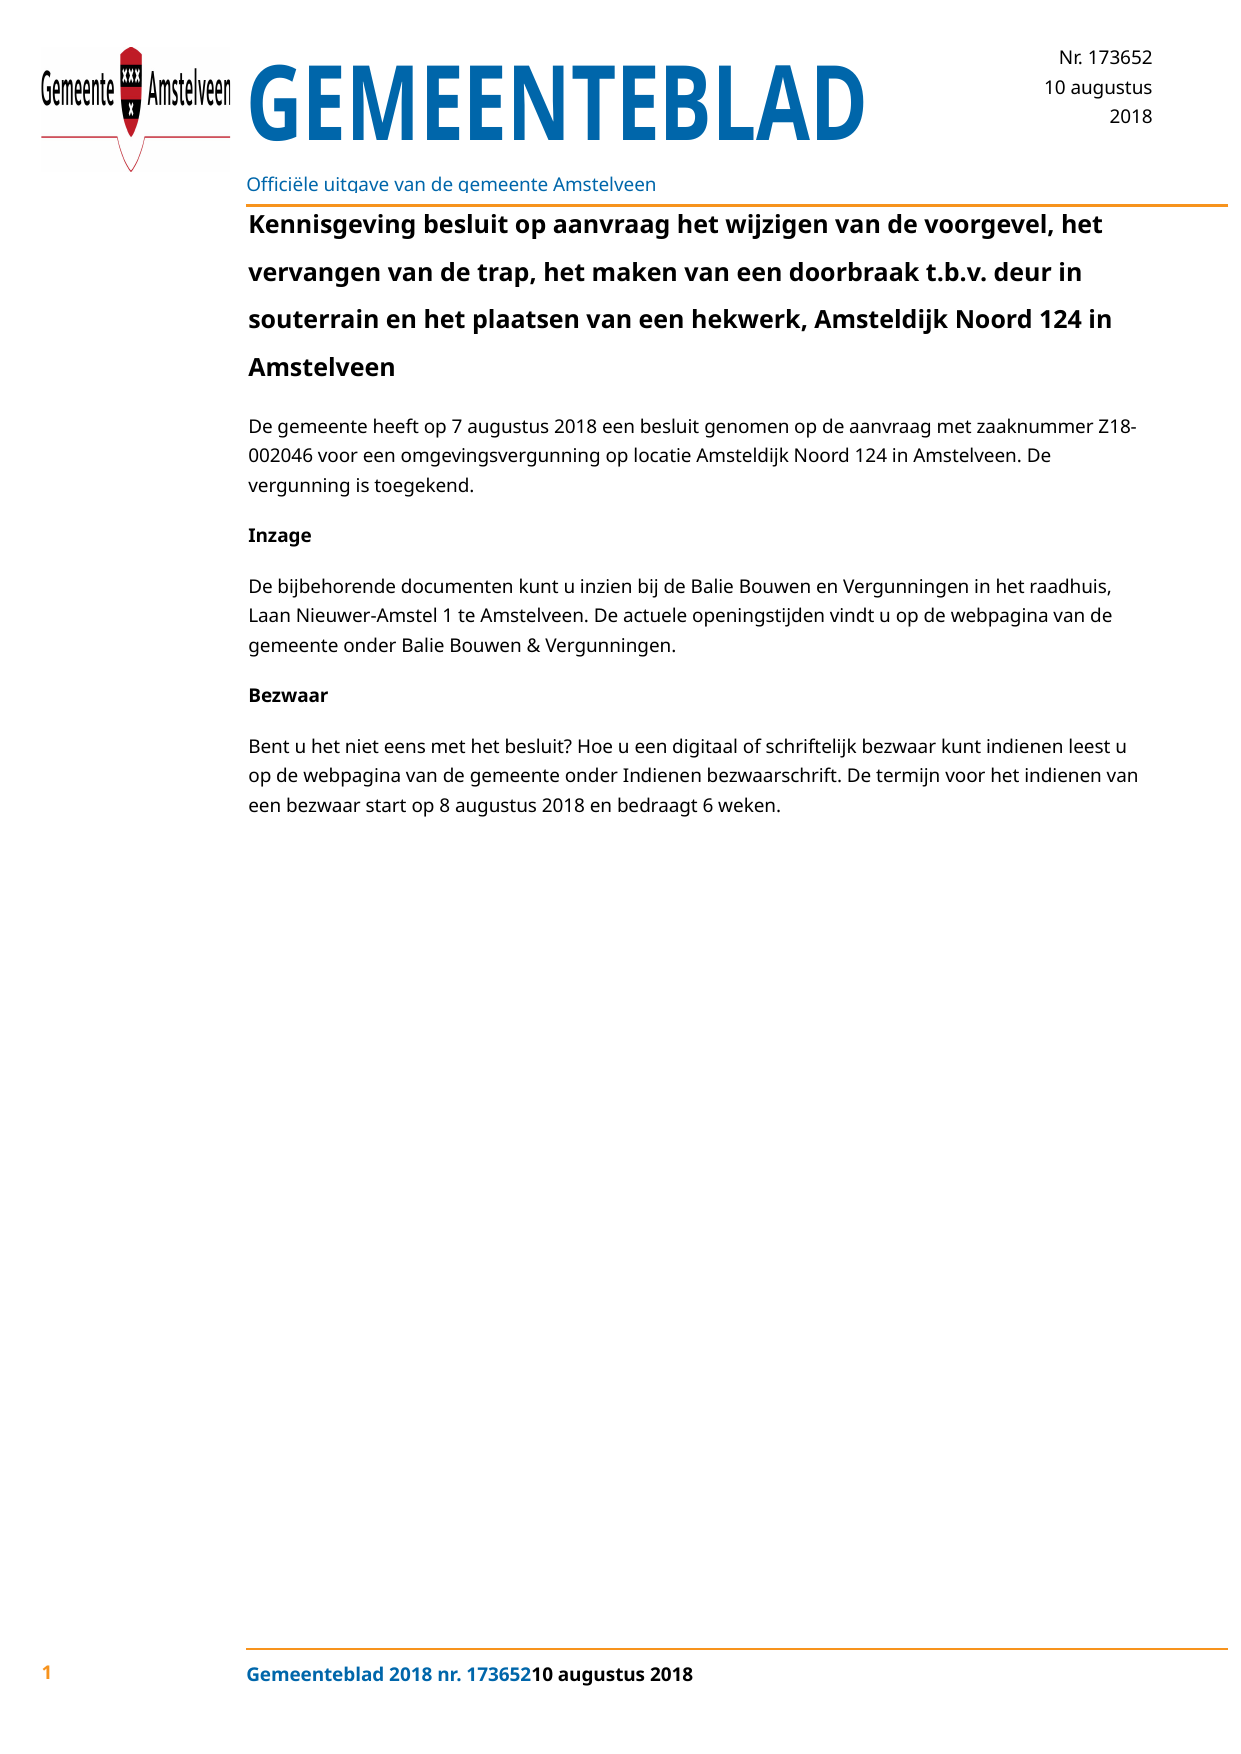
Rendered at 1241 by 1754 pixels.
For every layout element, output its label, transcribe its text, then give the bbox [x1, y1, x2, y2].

text De bijbehorende documenten kunt u inzien bij de Balie Bouwen en Vergunningen in het raadhuis, Laan Nieuwer-Amstel 1 te Amstelveen. De actuele openingstijden vindt u op de webpagina van de gemeente onder Balie Bouwen & Vergunningen. [248, 573, 1152, 658]
text Bezwaar [248, 683, 1152, 708]
text Bent u het niet eens met het besluit? Hoe u een digitaal of schriftelijk bezwaar kunt indienen leest u op de webpagina van de gemeente onder Indienen bezwaarschrift. De termijn voor het indienen van een bezwaar start op 8 augustus 2018 en bedraagt 6 weken. [248, 733, 1152, 818]
text De gemeente heeft op 7 augustus 2018 een besluit genomen op de aanvraag met zaaknummer Z18-002046 voor een omgevingsvergunning op locatie Amsteldijk Noord 124 in Amstelveen. De vergunning is toegekend. [248, 413, 1152, 498]
picture [41, 47, 231, 172]
text Inzage [248, 523, 1152, 548]
text Kennisgeving besluit op aanvraag het wijzigen van de voorgevel, het vervangen van de trap, het maken van een doorbraak t.b.v. deur in souterrain en het plaatsen van een hekwerk, Amsteldijk Noord 124 in Amstelveen [248, 207, 1152, 384]
